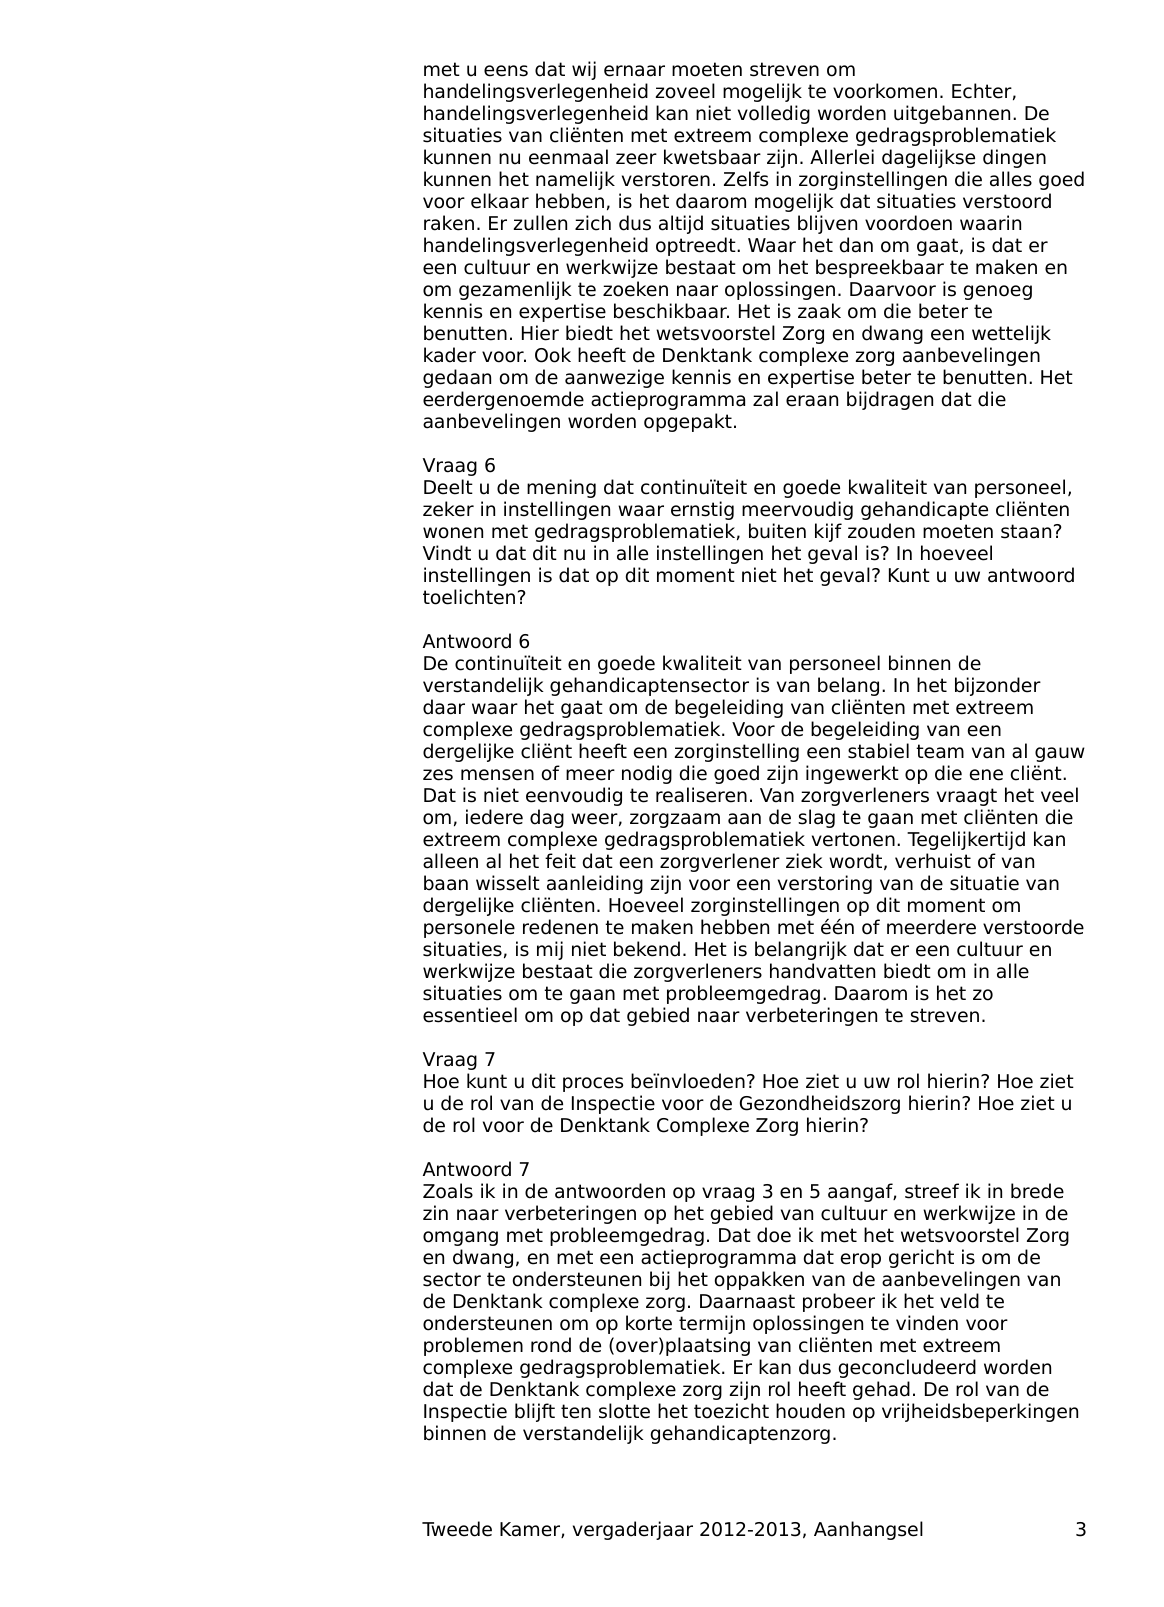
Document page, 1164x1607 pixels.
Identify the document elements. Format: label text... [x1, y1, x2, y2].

text De continuïteit en goede kwaliteit van personeel binnen de verstandelijk gehandicaptensector is van belang. In het bijzonder daar waar het gaat om de begeleiding van cliënten met extreem complexe gedragsproblematiek. Voor de begeleiding van een dergelijke cliënt heeft een zorginstelling een stabiel team van al gauw zes mensen of meer nodig die goed zijn ingewerkt op die ene cliënt. Dat is niet eenvoudig te realiseren. Van zorgverleners vraagt het veel om, iedere dag weer, zorgzaam aan de slag te gaan met cliënten die extreem complexe gedragsproblematiek vertonen. Tegelijkertijd kan alleen al het feit dat een zorgverlener ziek wordt, verhuist of van baan wisselt aanleiding zijn voor een verstoring van de situatie van dergelijke cliënten. Hoeveel zorginstellingen op dit moment om personele redenen te maken hebben met één of meerdere verstoorde situaties, is mij niet bekend. Het is belangrijk dat er een cultuur en werkwijze bestaat die zorgverleners handvatten biedt om in alle situaties om te gaan met probleemgedrag. Daarom is het zo essentieel om op dat gebied naar verbeteringen te streven. [422, 653, 1087, 1027]
text met u eens dat wij ernaar moeten streven om handelingsverlegenheid zoveel mogelijk te voorkomen. Echter, handelingsverlegenheid kan niet volledig worden uitgebannen. De situaties van cliënten met extreem complexe gedragsproblematiek kunnen nu eenmaal zeer kwetsbaar zijn. Allerlei dagelijkse dingen kunnen het namelijk verstoren. Zelfs in zorginstellingen die alles goed voor elkaar hebben, is het daarom mogelijk dat situaties verstoord raken. Er zullen zich dus altijd situaties blijven voordoen waarin handelingsverlegenheid optreedt. Waar het dan om gaat, is dat er een cultuur en werkwijze bestaat om het bespreekbaar te maken en om gezamenlijk te zoeken naar oplossingen. Daarvoor is genoeg kennis en expertise beschikbaar. Het is zaak om die beter te benutten. Hier biedt het wetsvoorstel Zorg en dwang een wettelijk kader voor. Ook heeft de Denktank complexe zorg aanbevelingen gedaan om de aanwezige kennis en expertise beter te benutten. Het eerdergenoemde actieprogramma zal eraan bijdragen dat die aanbevelingen worden opgepakt. [422, 59, 1087, 433]
text Vraag 7 [422, 1049, 1087, 1071]
text Antwoord 7 [422, 1159, 1087, 1181]
text Vraag 6 [422, 455, 1087, 477]
text Deelt u de mening dat continuïteit en goede kwaliteit van personeel, zeker in instellingen waar ernstig meervoudig gehandicapte cliënten wonen met gedragsproblematiek, buiten kijf zouden moeten staan? Vindt u dat dit nu in alle instellingen het geval is? In hoeveel instellingen is dat op dit moment niet het geval? Kunt u uw antwoord toelichten? [422, 477, 1087, 609]
text Hoe kunt u dit proces beïnvloeden? Hoe ziet u uw rol hierin? Hoe ziet u de rol van de Inspectie voor de Gezondheidszorg hierin? Hoe ziet u de rol voor de Denktank Complexe Zorg hierin? [422, 1071, 1087, 1137]
text Antwoord 6 [422, 631, 1087, 653]
text Zoals ik in de antwoorden op vraag 3 en 5 aangaf, streef ik in brede zin naar verbeteringen op het gebied van cultuur en werkwijze in de omgang met probleemgedrag. Dat doe ik met het wetsvoorstel Zorg en dwang, en met een actieprogramma dat erop gericht is om de sector te ondersteunen bij het oppakken van de aanbevelingen van de Denktank complexe zorg. Daarnaast probeer ik het veld te ondersteunen om op korte termijn oplossingen te vinden voor problemen rond de (over)plaatsing van cliënten met extreem complexe gedragsproblematiek. Er kan dus geconcludeerd worden dat de Denktank complexe zorg zijn rol heeft gehad. De rol van de Inspectie blijft ten slotte het toezicht houden op vrijheidsbeperkingen binnen de verstandelijk gehandicaptenzorg. [422, 1181, 1087, 1444]
